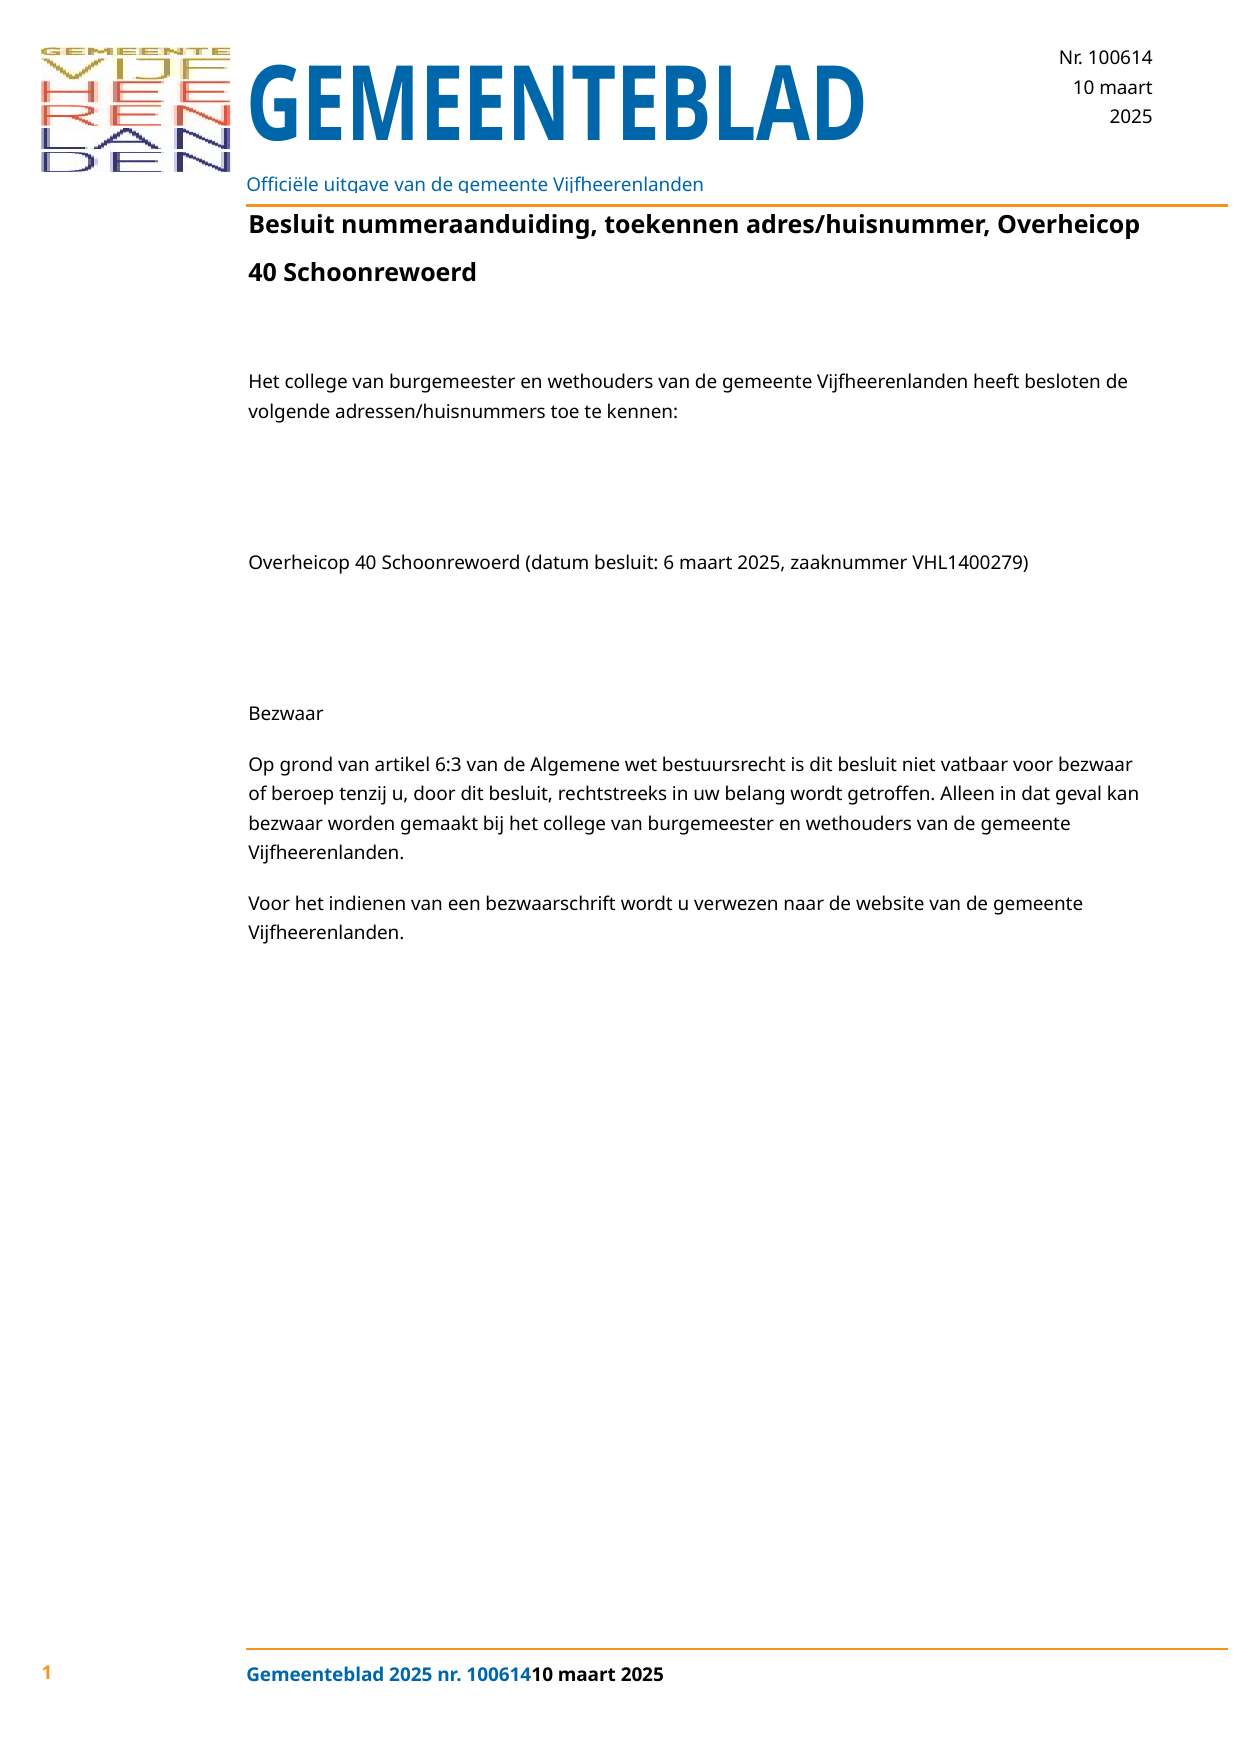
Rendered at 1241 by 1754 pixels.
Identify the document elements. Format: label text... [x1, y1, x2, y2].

text Overheicop 40 Schoonrewoerd (datum besluit: 6 maart 2025, zaaknummer VHL1400279) [248, 549, 1152, 575]
text Besluit nummeraanduiding, toekennen adres/huisnummer, Overheicop 40 Schoonrewoerd [248, 207, 1152, 288]
text Bezwaar [248, 700, 1152, 726]
text Voor het indienen van een bezwaarschrift wordt u verwezen naar de website van de gemeente Vijfheerenlanden. [248, 890, 1152, 945]
text Op grond van artikel 6:3 van de Algemene wet bestuursrecht is dit besluit niet vatbaar voor bezwaar of beroep tenzij u, door dit besluit, rechtstreeks in uw belang wordt getroffen. Alleen in dat geval kan bezwaar worden gemaakt bij het college van burgemeester en wethouders van de gemeente Vijfheerenlanden. [248, 751, 1152, 865]
picture [41, 47, 231, 172]
text Het college van burgemeester en wethouders van de gemeente Vijfheerenlanden heeft besloten de volgende adressen/huisnummers toe te kennen: [248, 368, 1152, 424]
